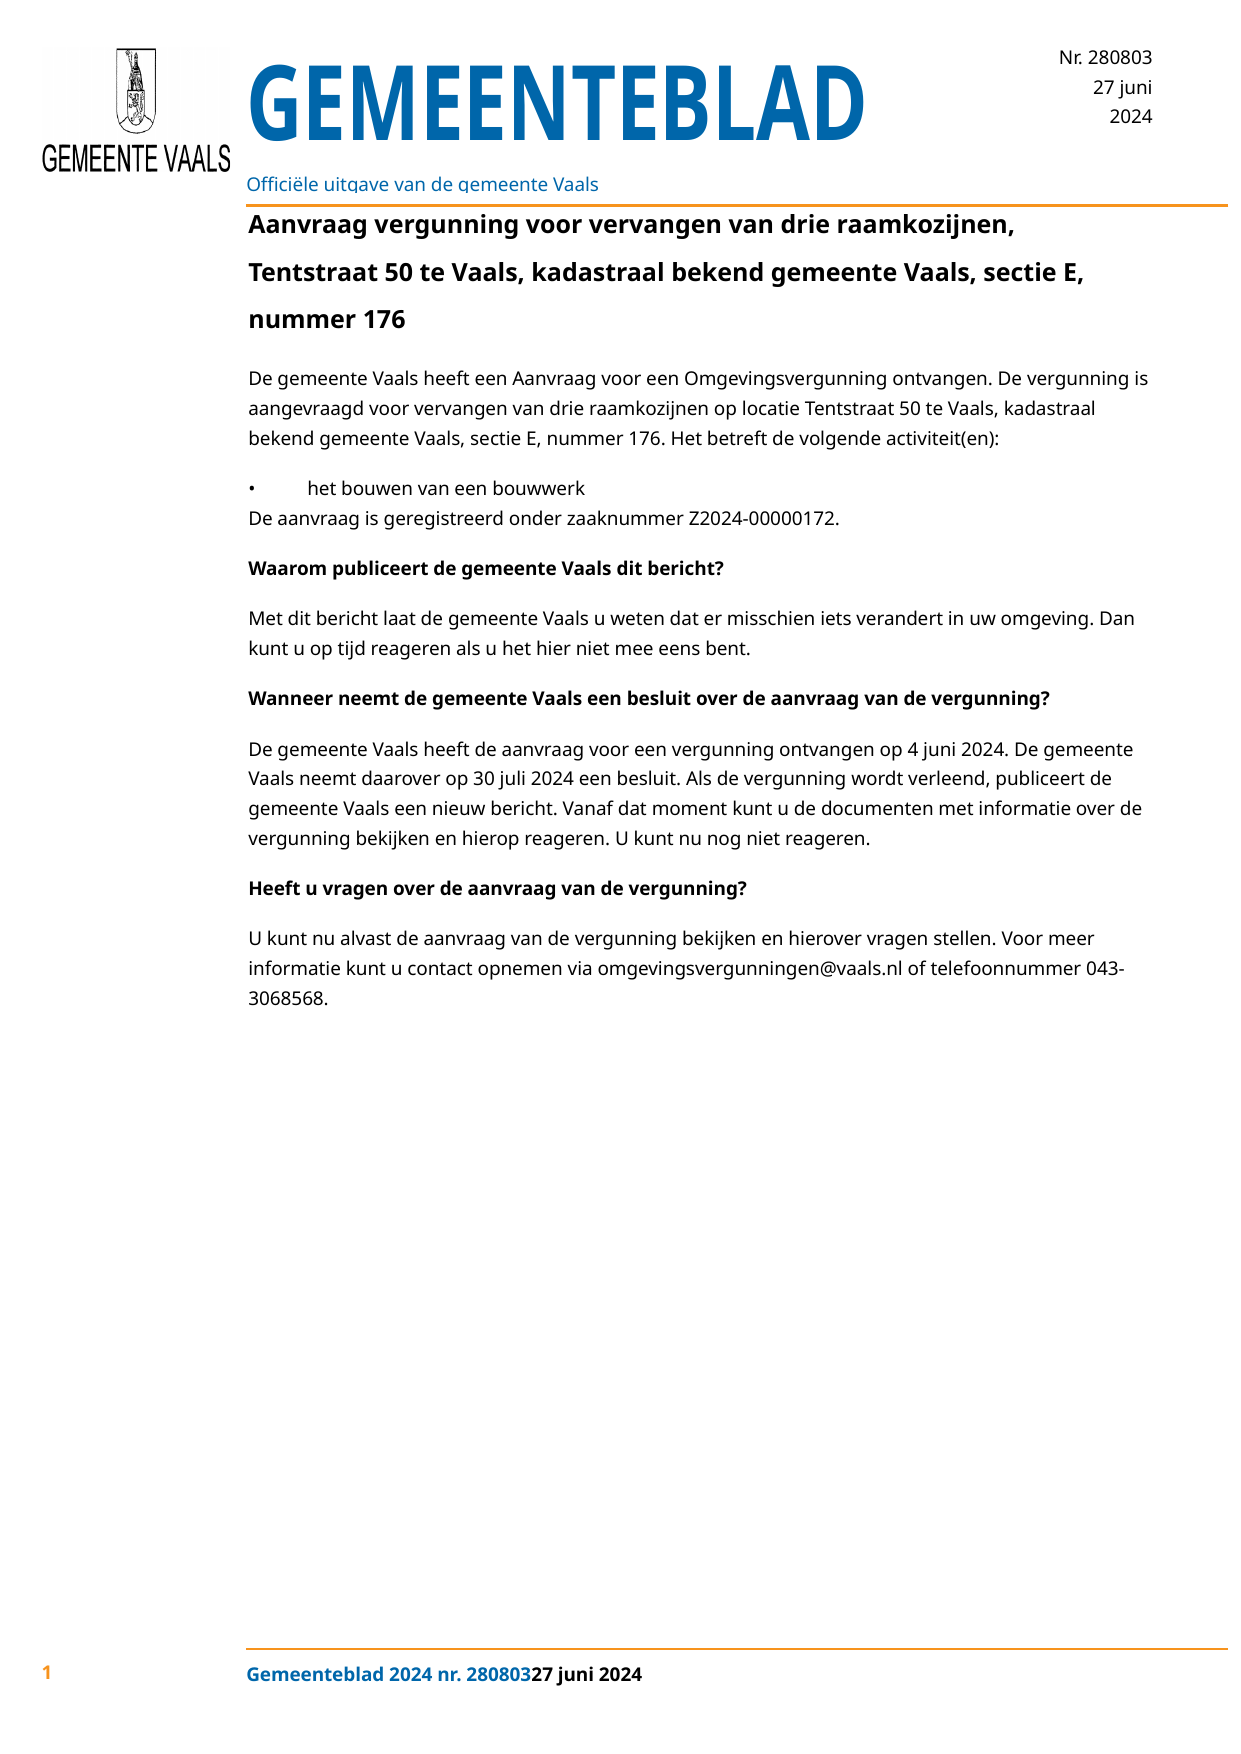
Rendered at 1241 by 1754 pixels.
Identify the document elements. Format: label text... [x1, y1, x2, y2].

text Wanneer neemt de gemeente Vaals een besluit over de aanvraag van de vergunning? [248, 686, 1152, 711]
text De gemeente Vaals heeft een Aanvraag voor een Omgevingsvergunning ontvangen. De vergunning is aangevraagd voor vervangen van drie raamkozijnen op locatie Tentstraat 50 te Vaals, kadastraal bekend gemeente Vaals, sectie E, nummer 176. Het betreft de volgende activiteit(en): [248, 366, 1152, 450]
text Heeft u vragen over de aanvraag van de vergunning? [248, 875, 1152, 901]
text De gemeente Vaals heeft de aanvraag voor een vergunning ontvangen op 4 juni 2024. De gemeente Vaals neemt daarover op 30 juli 2024 een besluit. Als de vergunning wordt verleend, publiceert de gemeente Vaals een nieuw bericht. Vanaf dat moment kunt u de documenten met informatie over de vergunning bekijken en hierop reageren. U kunt nu nog niet reageren. [248, 736, 1152, 850]
text Aanvraag vergunning voor vervangen van drie raamkozijnen, Tentstraat 50 te Vaals, kadastraal bekend gemeente Vaals, sectie E, nummer 176 [248, 207, 1152, 336]
text Waarom publiceert de gemeente Vaals dit bericht? [248, 555, 1152, 581]
list het bouwen van een bouwwerk [248, 475, 1152, 501]
text U kunt nu alvast de aanvraag van de vergunning bekijken en hierover vragen stellen. Voor meer informatie kunt u contact opnemen via omgevingsvergunningen@vaals.nl of telefoonnummer 043-3068568. [248, 926, 1152, 1010]
text Met dit bericht laat de gemeente Vaals u weten dat er misschien iets verandert in uw omgeving. Dan kunt u op tijd reageren als u het hier niet mee eens bent. [248, 606, 1152, 661]
picture [41, 47, 231, 172]
text De aanvraag is geregistreerd onder zaaknummer Z2024-00000172. [248, 505, 1152, 530]
